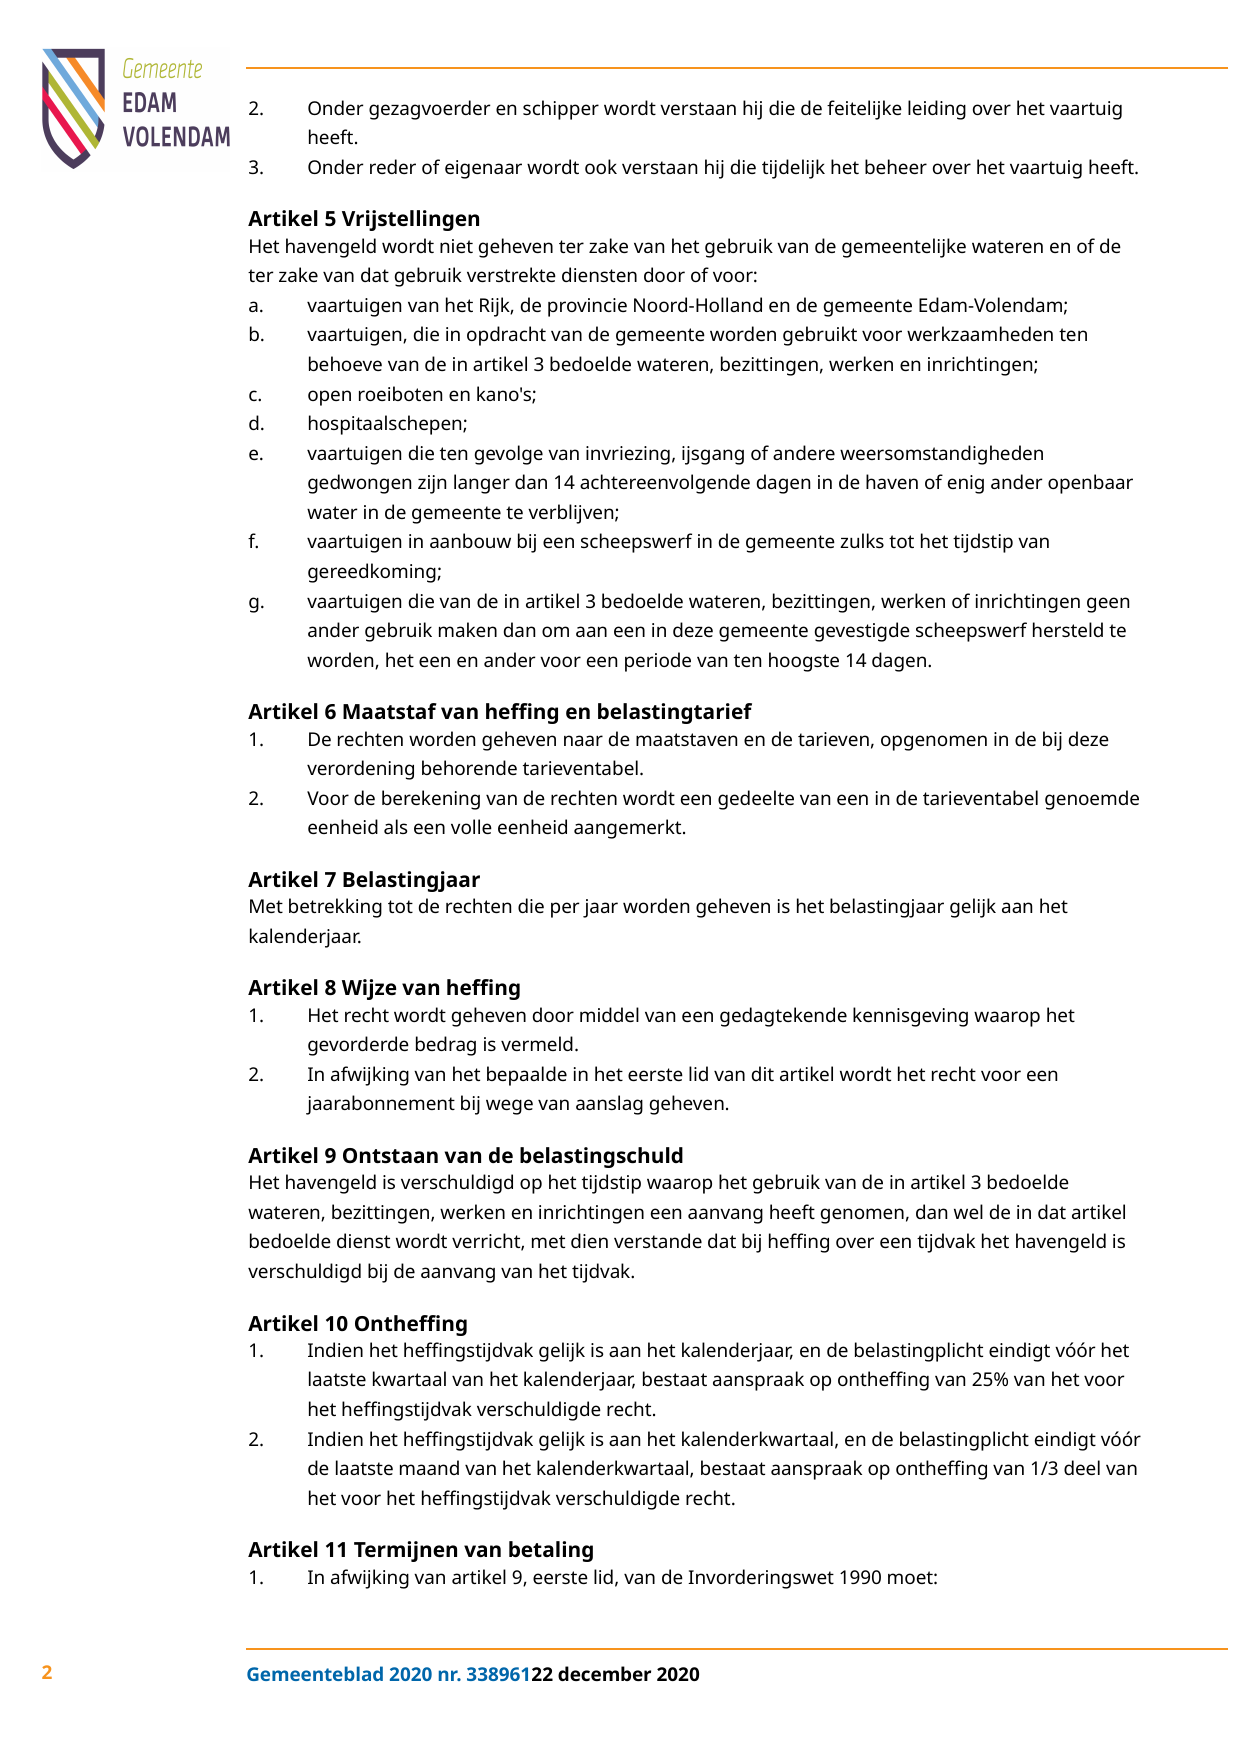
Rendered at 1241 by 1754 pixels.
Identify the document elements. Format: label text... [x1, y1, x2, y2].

list vaartuigen die van de in artikel 3 bedoelde wateren, bezittingen, werken of inrichtingen geen ander gebruik maken dan om aan een in deze gemeente gevestigde scheepswerf hersteld te worden, het een en ander voor een periode van ten hoogste 14 dagen. [248, 588, 1152, 673]
list De rechten worden geheven naar de maatstaven en de tarieven, opgenomen in de bij deze verordening behorende tarieventabel. [248, 726, 1152, 781]
text Artikel 6 Maatstaf van heffing en belastingtarief [248, 697, 1152, 726]
text Het havengeld is verschuldigd op het tijdstip waarop het gebruik van de in artikel 3 bedoelde wateren, bezittingen, werken en inrichtingen een aanvang heeft genomen, dan wel de in dat artikel bedoelde dienst wordt verricht, met dien verstande dat bij heffing over een tijdvak het havengeld is verschuldigd bij de aanvang van het tijdvak. [248, 1169, 1152, 1284]
list Indien het heffingstijdvak gelijk is aan het kalenderjaar, en de belastingplicht eindigt vóór het laatste kwartaal van het kalenderjaar, bestaat aanspraak op ontheffing van 25% van het voor het heffingstijdvak verschuldigde recht. [248, 1337, 1152, 1422]
list vaartuigen die ten gevolge van invriezing, ijsgang of andere weersomstandigheden gedwongen zijn langer dan 14 achtereenvolgende dagen in de haven of enig ander openbaar water in de gemeente te verblijven; [248, 440, 1152, 525]
text Artikel 10 Ontheffing [248, 1309, 1152, 1337]
text Het havengeld wordt niet geheven ter zake van het gebruik van de gemeentelijke wateren en of de ter zake van dat gebruik verstrekte diensten door of voor: [248, 233, 1152, 288]
list Voor de berekening van de rechten wordt een gedeelte van een in de tarieventabel genoemde eenheid als een volle eenheid aangemerkt. [248, 785, 1152, 840]
list Het recht wordt geheven door middel van een gedagtekende kennisgeving waarop het gevorderde bedrag is vermeld. [248, 1002, 1152, 1057]
list Onder gezagvoerder en schipper wordt verstaan hij die de feitelijke leiding over het vaartuig heeft. [248, 95, 1152, 150]
list vaartuigen in aanbouw bij een scheepswerf in de gemeente zulks tot het tijdstip van gereedkoming; [248, 529, 1152, 584]
list In afwijking van artikel 9, eerste lid, van de Invorderingswet 1990 moet: [248, 1564, 1152, 1589]
list open roeiboten en kano's; [248, 381, 1152, 406]
list hospitaalschepen; [248, 410, 1152, 436]
list In afwijking van het bepaalde in het eerste lid van dit artikel wordt het recht voor een jaarabonnement bij wege van aanslag geheven. [248, 1061, 1152, 1116]
text Artikel 7 Belastingjaar [248, 865, 1152, 893]
text Artikel 11 Termijnen van betaling [248, 1535, 1152, 1564]
text Artikel 5 Vrijstellingen [248, 204, 1152, 233]
picture [41, 47, 231, 172]
list vaartuigen van het Rijk, de provincie Noord-Holland en de gemeente Edam-Volendam; [248, 292, 1152, 318]
text Artikel 8 Wijze van heffing [248, 973, 1152, 1002]
list vaartuigen, die in opdracht van de gemeente worden gebruikt voor werkzaamheden ten behoeve van de in artikel 3 bedoelde wateren, bezittingen, werken en inrichtingen; [248, 322, 1152, 377]
text Met betrekking tot de rechten die per jaar worden geheven is het belastingjaar gelijk aan het kalenderjaar. [248, 893, 1152, 949]
list Onder reder of eigenaar wordt ook verstaan hij die tijdelijk het beheer over het vaartuig heeft. [248, 154, 1152, 180]
list Indien het heffingstijdvak gelijk is aan het kalenderkwartaal, en de belastingplicht eindigt vóór de laatste maand van het kalenderkwartaal, bestaat aanspraak op ontheffing van 1/3 deel van het voor het heffingstijdvak verschuldigde recht. [248, 1426, 1152, 1511]
text Artikel 9 Ontstaan van de belastingschuld [248, 1141, 1152, 1169]
